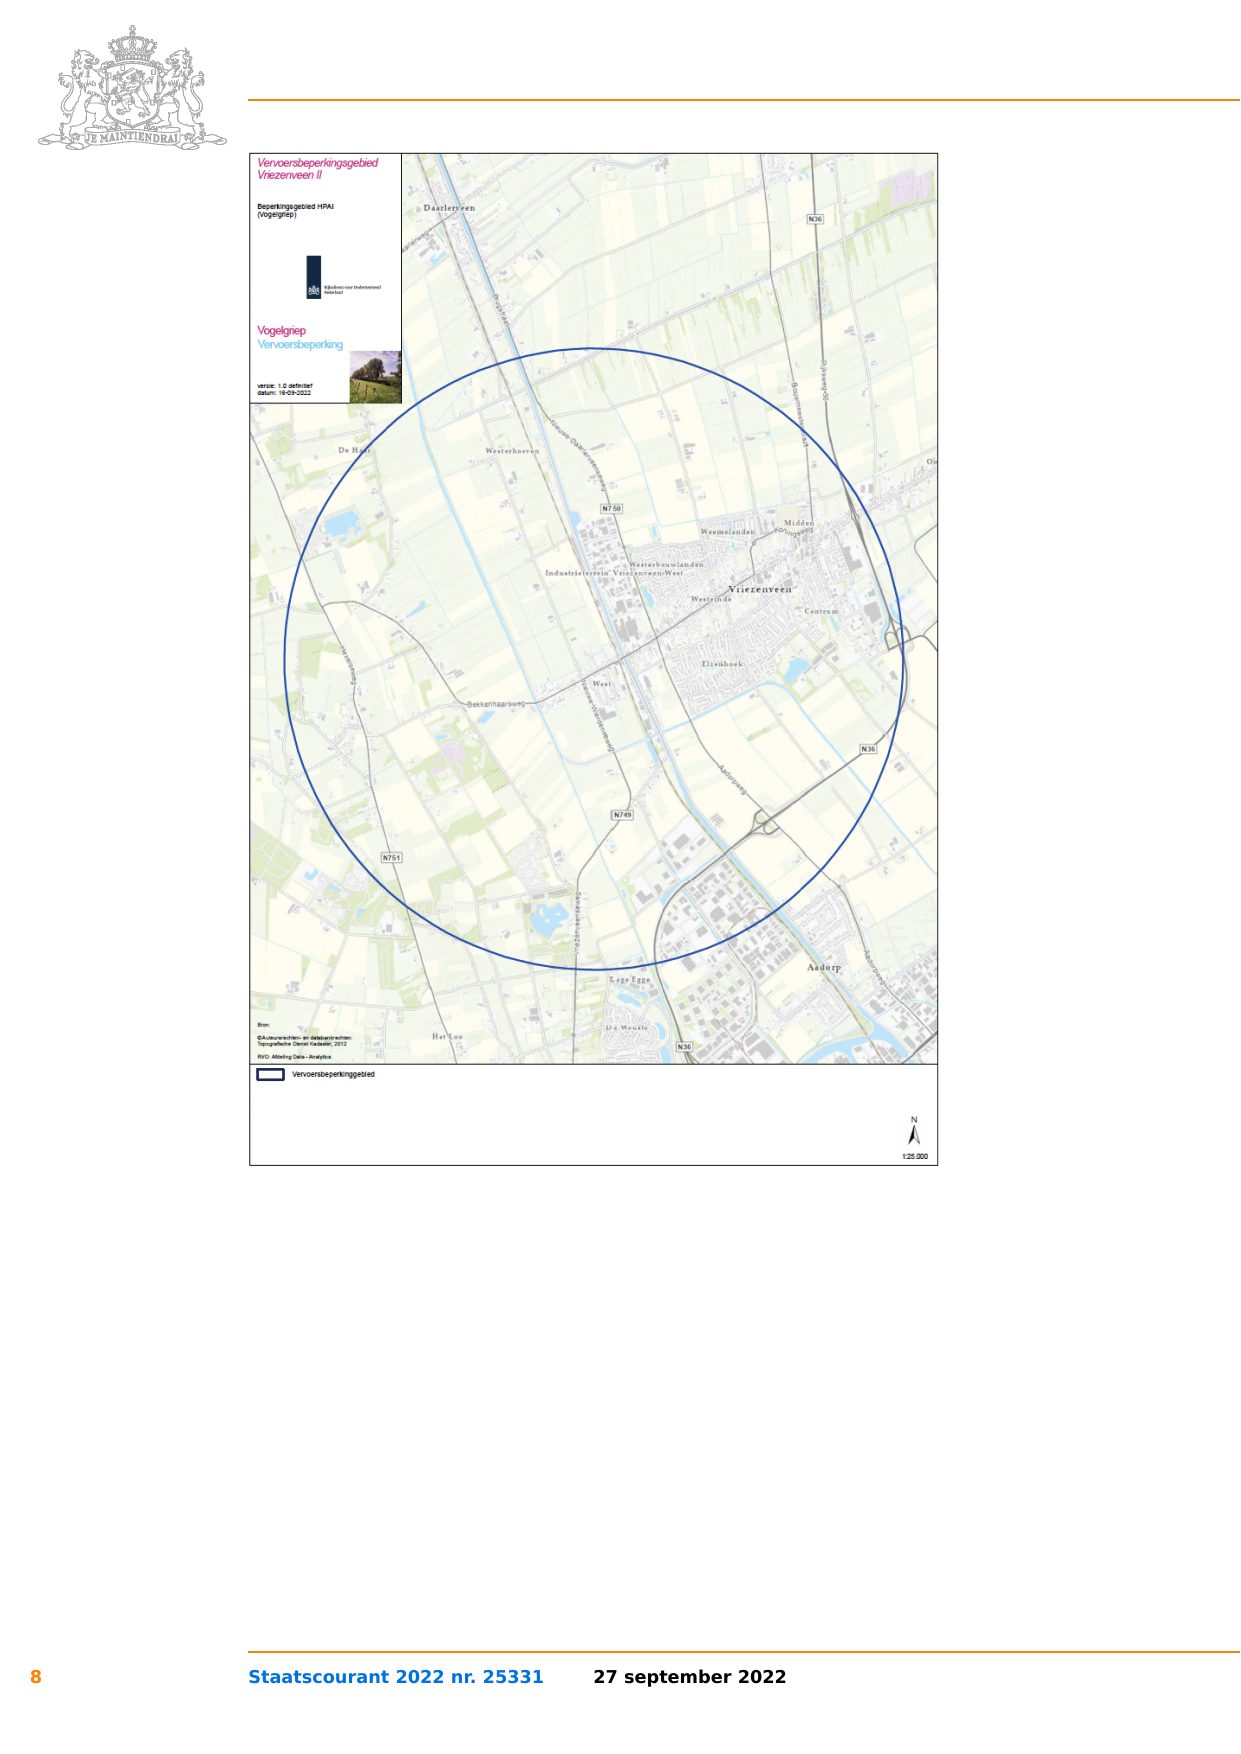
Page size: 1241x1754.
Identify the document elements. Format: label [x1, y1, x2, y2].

picture [38, 25, 227, 150]
picture [248, 151, 939, 1168]
